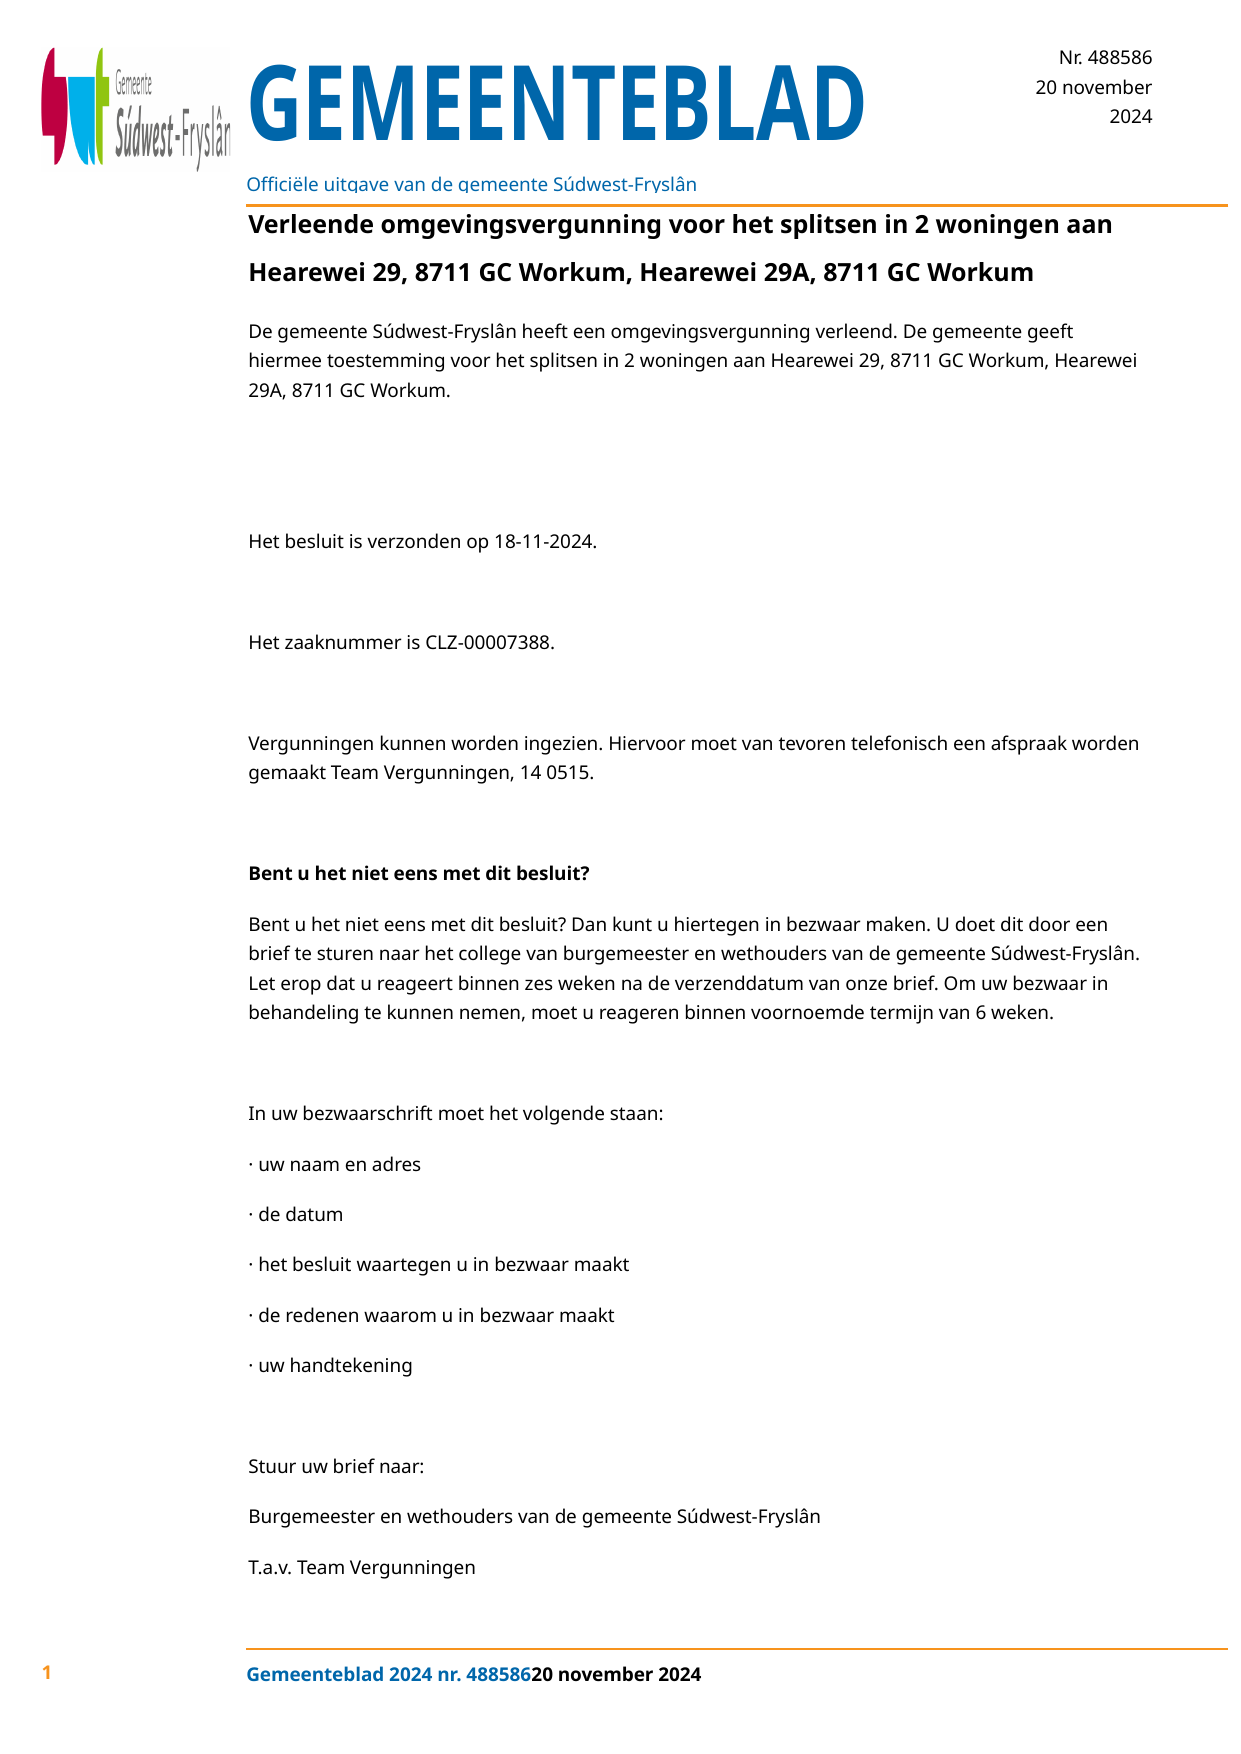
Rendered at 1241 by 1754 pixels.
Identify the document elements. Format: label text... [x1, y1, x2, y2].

picture [41, 47, 231, 172]
text · uw naam en adres [248, 1151, 1152, 1177]
text · de datum [248, 1201, 1152, 1227]
text Vergunningen kunnen worden ingezien. Hiervoor moet van tevoren telefonisch een afspraak worden gemaakt Team Vergunningen, 14 0515. [248, 730, 1152, 785]
text Verleende omgevingsvergunning voor het splitsen in 2 woningen aan Hearewei 29, 8711 GC Workum, Hearewei 29A, 8711 GC Workum [248, 207, 1152, 288]
text Burgemeester en wethouders van de gemeente Súdwest-Fryslân [248, 1504, 1152, 1529]
text Stuur uw brief naar: [248, 1453, 1152, 1479]
text In uw bezwaarschrift moet het volgende staan: [248, 1100, 1152, 1126]
text De gemeente Súdwest-Fryslân heeft een omgevingsvergunning verleend. De gemeente geeft hiermee toestemming voor het splitsen in 2 woningen aan Hearewei 29, 8711 GC Workum, Hearewei 29A, 8711 GC Workum. [248, 318, 1152, 403]
text · uw handtekening [248, 1352, 1152, 1378]
text T.a.v. Team Vergunningen [248, 1554, 1152, 1580]
text Bent u het niet eens met dit besluit? [248, 860, 1152, 886]
text Bent u het niet eens met dit besluit? Dan kunt u hiertegen in bezwaar maken. U doet dit door een brief te sturen naar het college van burgemeester en wethouders van de gemeente Súdwest-Fryslân. Let erop dat u reageert binnen zes weken na de verzenddatum van onze brief. Om uw bezwaar in behandeling te kunnen nemen, moet u reageren binnen voornoemde termijn van 6 weken. [248, 911, 1152, 1025]
text · de redenen waarom u in bezwaar maakt [248, 1302, 1152, 1328]
text Het zaaknummer is CLZ-00007388. [248, 629, 1152, 655]
text · het besluit waartegen u in bezwaar maakt [248, 1252, 1152, 1277]
text Het besluit is verzonden op 18-11-2024. [248, 528, 1152, 554]
